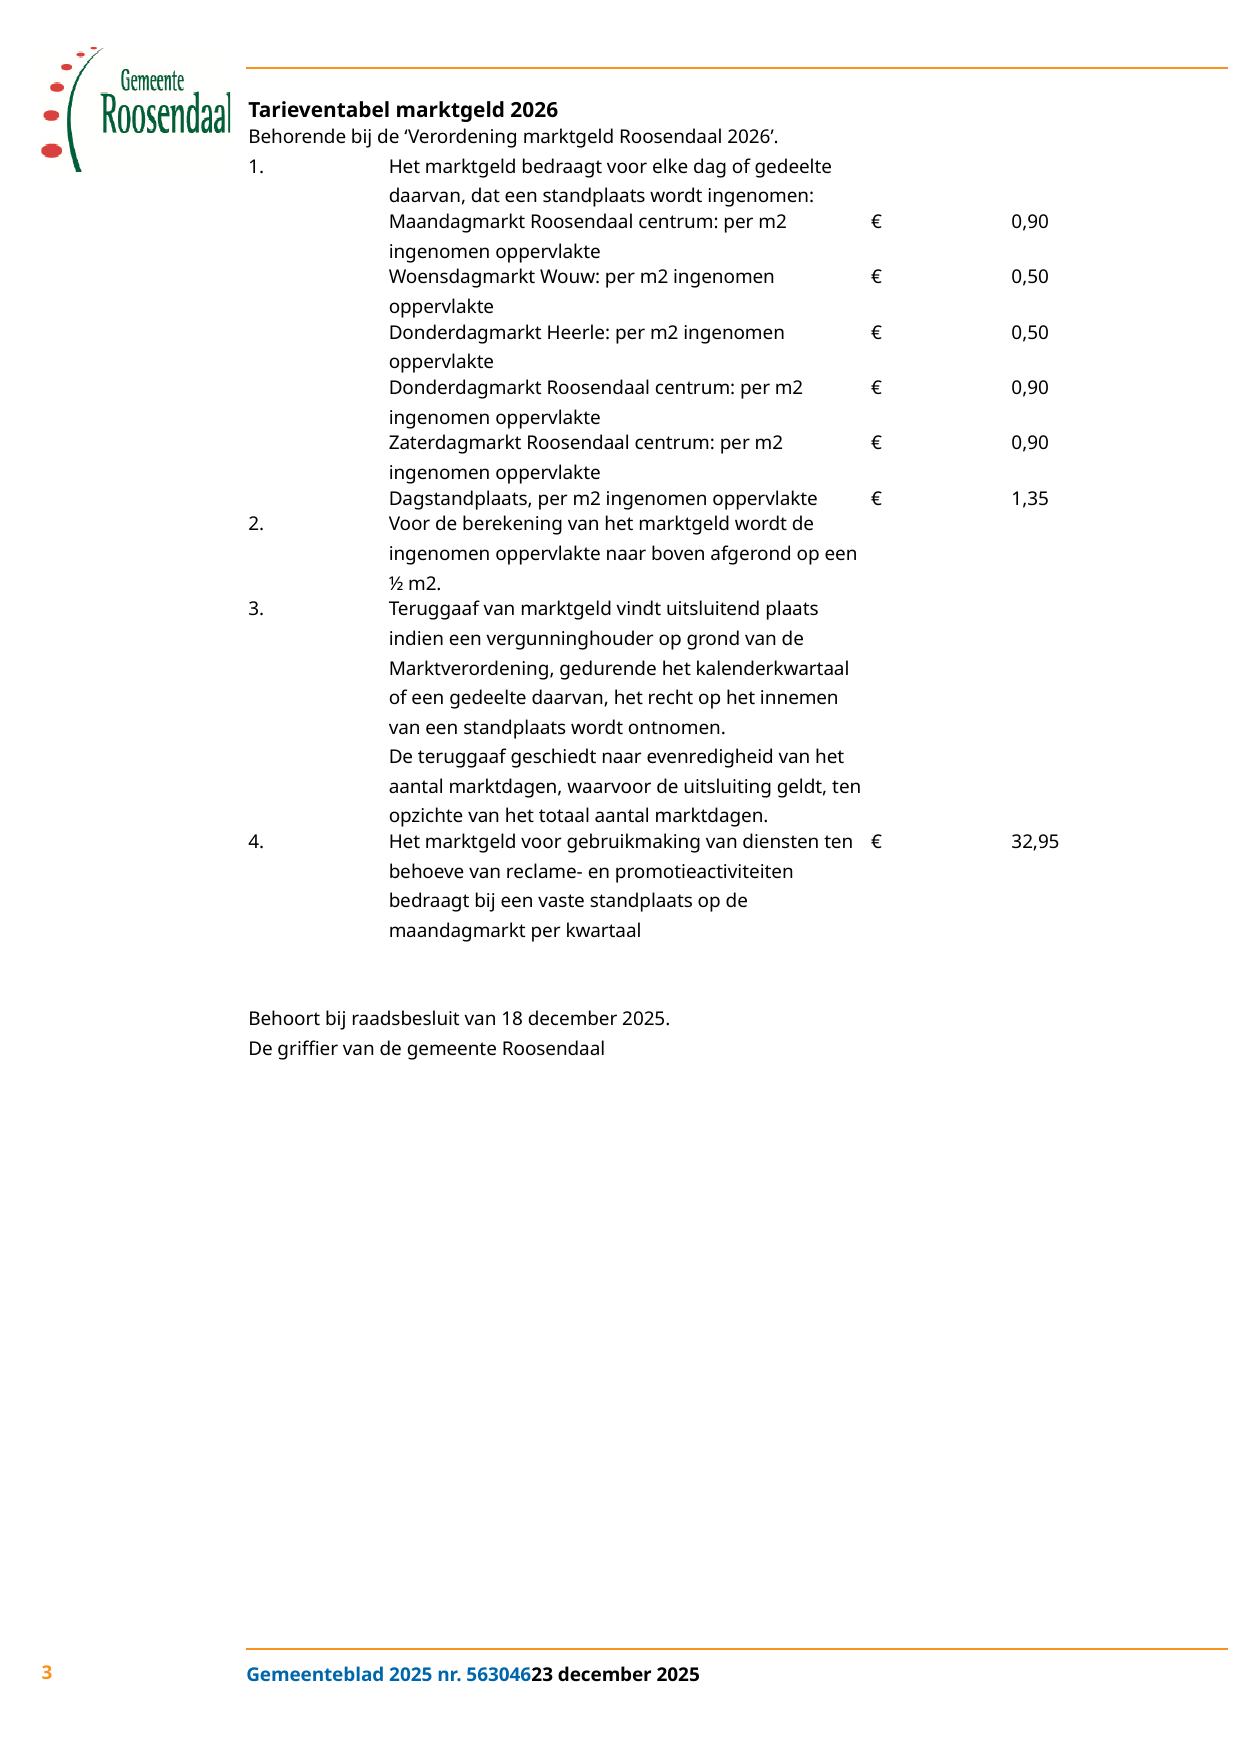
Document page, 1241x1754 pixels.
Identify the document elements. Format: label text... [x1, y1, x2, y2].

table_cell 0,90 [1011, 208, 1152, 264]
text Behoort bij raadsbesluit van 18 december 2025. [248, 1005, 1152, 1031]
table_cell [1011, 511, 1152, 596]
table_cell Het marktgeld voor gebruikmaking van diensten ten behoeve van reclame- en promotieactiviteiten bedraagt bij een vaste standplaats op de maandagmarkt per kwartaal [389, 828, 871, 943]
table_cell [248, 208, 388, 264]
table_cell 0,90 [1011, 430, 1152, 485]
table_header Het marktgeld bedraagt voor elke dag of gedeelte daarvan, dat een standplaats wordt ingenomen: [389, 153, 871, 208]
table_cell 32,95 [1011, 828, 1152, 943]
table_cell € [871, 264, 1011, 319]
picture [41, 47, 231, 172]
table_cell Voor de berekening van het marktgeld wordt de ingenomen oppervlakte naar boven afgerond op een ½ m2. [389, 511, 871, 596]
table_cell Dagstandplaats, per m2 ingenomen oppervlakte [389, 485, 871, 511]
table_cell Zaterdagmarkt Roosendaal centrum: per m2 ingenomen oppervlakte [389, 430, 871, 485]
table_cell € [871, 828, 1011, 943]
text Behorende bij de ‘Verordening marktgeld Roosendaal 2026’. [248, 123, 1152, 149]
table_cell Woensdagmarkt Wouw: per m2 ingenomen oppervlakte [389, 264, 871, 319]
table_cell € [871, 430, 1011, 485]
table_cell Donderdagmarkt Heerle: per m2 ingenomen oppervlakte [389, 319, 871, 374]
table_cell [248, 374, 388, 429]
text De griffier van de gemeente Roosendaal [248, 1035, 1152, 1061]
table_cell 0,50 [1011, 319, 1152, 374]
table_cell 3. [248, 596, 388, 828]
table_cell [871, 511, 1011, 596]
table_cell 0,50 [1011, 264, 1152, 319]
table_cell 0,90 [1011, 374, 1152, 429]
table_cell € [871, 485, 1011, 511]
table_cell 4. [248, 828, 388, 943]
table_cell Donderdagmarkt Roosendaal centrum: per m2 ingenomen oppervlakte [389, 374, 871, 429]
table_cell € [871, 319, 1011, 374]
table_header [1011, 153, 1152, 208]
table_cell [248, 485, 388, 511]
table_cell [871, 596, 1011, 828]
table_cell [248, 319, 388, 374]
table_cell Maandagmarkt Roosendaal centrum: per m2 ingenomen oppervlakte [389, 208, 871, 264]
table_cell € [871, 374, 1011, 429]
table_cell 1,35 [1011, 485, 1152, 511]
table_cell Teruggaaf van marktgeld vindt uitsluitend plaats indien een vergunninghouder op grond van de Marktverordening, gedurende het kalenderkwartaal of een gedeelte daarvan, het recht op het innemen van een standplaats wordt ontnomen. De teruggaaf geschiedt naar evenredigheid van het aantal marktdagen, waarvoor de uitsluiting geldt, ten opzichte van het totaal aantal marktdagen. [389, 596, 871, 828]
table_cell [248, 430, 388, 485]
table_header [871, 153, 1011, 208]
table_cell 2. [248, 511, 388, 596]
table_cell [248, 264, 388, 319]
table_header 1. [248, 153, 388, 208]
text Tarieventabel marktgeld 2026 [248, 95, 1152, 123]
table_cell [1011, 596, 1152, 828]
table_cell € [871, 208, 1011, 264]
